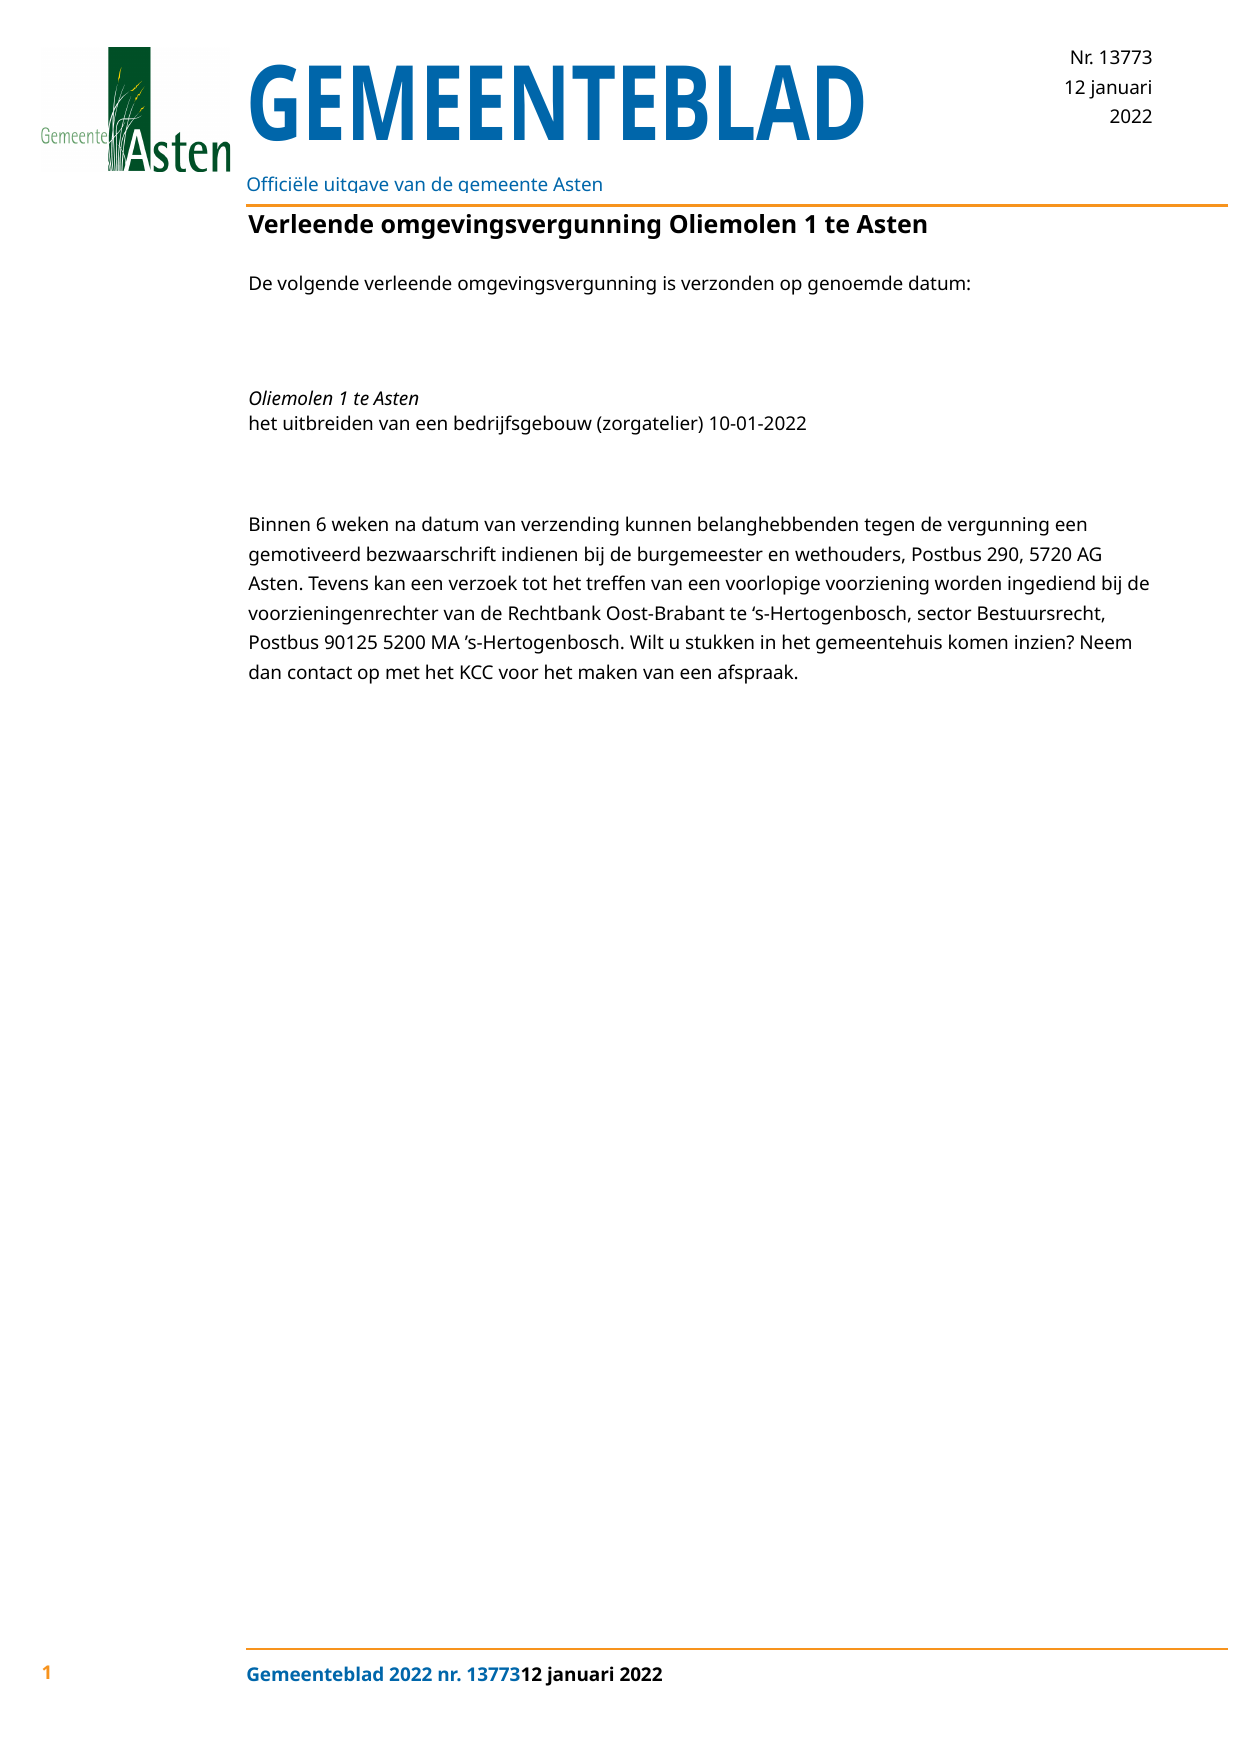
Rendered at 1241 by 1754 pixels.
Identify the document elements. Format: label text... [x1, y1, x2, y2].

text Verleende omgevingsvergunning Oliemolen 1 te Asten [248, 207, 1152, 241]
picture [41, 47, 231, 172]
text Oliemolen 1 te Asten [248, 385, 1152, 410]
text het uitbreiden van een bedrijfsgebouw (zorgatelier) 10-01-2022 [248, 410, 1152, 436]
text Binnen 6 weken na datum van verzending kunnen belanghebbenden tegen de vergunning een gemotiveerd bezwaarschrift indienen bij de burgemeester en wethouders, Postbus 290, 5720 AG Asten. Tevens kan een verzoek tot het treffen van een voorlopige voorziening worden ingediend bij de voorzieningenrechter van de Rechtbank Oost-Brabant te ‘s-Hertogenbosch, sector Bestuursrecht, Postbus 90125 5200 MA ’s-Hertogenbosch. Wilt u stukken in het gemeentehuis komen inzien? Neem dan contact op met het KCC voor het maken van een afspraak. [248, 511, 1152, 685]
text De volgende verleende omgevingsvergunning is verzonden op genoemde datum: [248, 270, 1152, 296]
